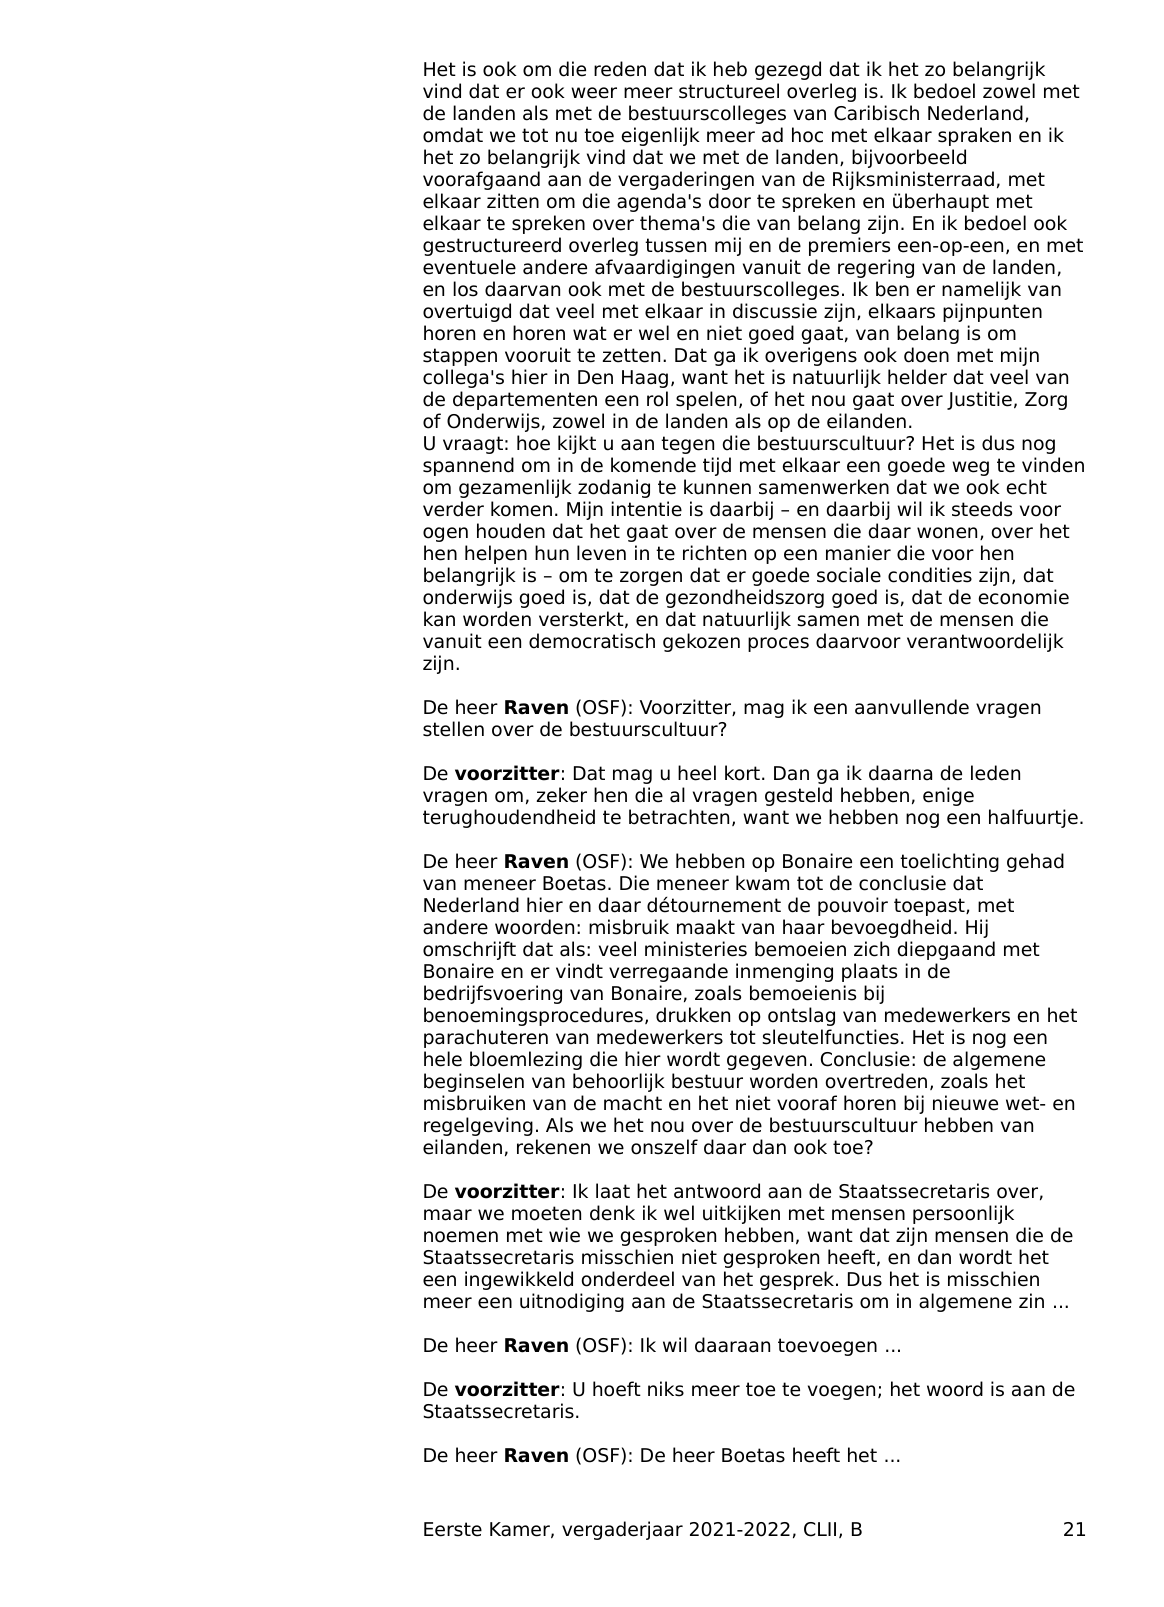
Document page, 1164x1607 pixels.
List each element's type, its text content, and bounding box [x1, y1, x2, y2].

text U vraagt: hoe kijkt u aan tegen die bestuurscultuur? Het is dus nog spannend om in de komende tijd met elkaar een goede weg te vinden om gezamenlijk zodanig te kunnen samenwerken dat we ook echt verder komen. Mijn intentie is daarbij – en daarbij wil ik steeds voor ogen houden dat het gaat over de mensen die daar wonen, over het hen helpen hun leven in te richten op een manier die voor hen belangrijk is – om te zorgen dat er goede sociale condities zijn, dat onderwijs goed is, dat de gezondheidszorg goed is, dat de economie kan worden versterkt, en dat natuurlijk samen met de mensen die vanuit een democratisch gekozen proces daarvoor verantwoordelijk zijn. [422, 433, 1087, 674]
text De voorzitter: Ik laat het antwoord aan de Staatssecretaris over, maar we moeten denk ik wel uitkijken met mensen persoonlijk noemen met wie we gesproken hebben, want dat zijn mensen die de Staatssecretaris misschien niet gesproken heeft, en dan wordt het een ingewikkeld onderdeel van het gesprek. Dus het is misschien meer een uitnodiging aan de Staatssecretaris om in algemene zin ... [422, 1181, 1087, 1313]
text Het is ook om die reden dat ik heb gezegd dat ik het zo belangrijk vind dat er ook weer meer structureel overleg is. Ik bedoel zowel met de landen als met de bestuurscolleges van Caribisch Nederland, omdat we tot nu toe eigenlijk meer ad hoc met elkaar spraken en ik het zo belangrijk vind dat we met de landen, bijvoorbeeld voorafgaand aan de vergaderingen van de Rijksministerraad, met elkaar zitten om die agenda's door te spreken en überhaupt met elkaar te spreken over thema's die van belang zijn. En ik bedoel ook gestructureerd overleg tussen mij en de premiers een-op-een, en met eventuele andere afvaardigingen vanuit de regering van de landen, en los daarvan ook met de bestuurscolleges. Ik ben er namelijk van overtuigd dat veel met elkaar in discussie zijn, elkaars pijnpunten horen en horen wat er wel en niet goed gaat, van belang is om stappen vooruit te zetten. Dat ga ik overigens ook doen met mijn collega's hier in Den Haag, want het is natuurlijk helder dat veel van de departementen een rol spelen, of het nou gaat over Justitie, Zorg of Onderwijs, zowel in de landen als op de eilanden. [422, 59, 1087, 433]
text De heer Raven (OSF): Voorzitter, mag ik een aanvullende vragen stellen over de bestuurscultuur? [422, 697, 1087, 741]
text De heer Raven (OSF): Ik wil daaraan toevoegen ... [422, 1335, 1087, 1357]
text De heer Raven (OSF): We hebben op Bonaire een toelichting gehad van meneer Boetas. Die meneer kwam tot de conclusie dat Nederland hier en daar détournement de pouvoir toepast, met andere woorden: misbruik maakt van haar bevoegdheid. Hij omschrijft dat als: veel ministeries bemoeien zich diepgaand met Bonaire en er vindt verregaande inmenging plaats in de bedrijfsvoering van Bonaire, zoals bemoeienis bij benoemingsprocedures, drukken op ontslag van medewerkers en het parachuteren van medewerkers tot sleutelfuncties. Het is nog een hele bloemlezing die hier wordt gegeven. Conclusie: de algemene beginselen van behoorlijk bestuur worden overtreden, zoals het misbruiken van de macht en het niet vooraf horen bij nieuwe wet- en regelgeving. Als we het nou over de bestuurscultuur hebben van eilanden, rekenen we onszelf daar dan ook toe? [422, 851, 1087, 1159]
text De voorzitter: Dat mag u heel kort. Dan ga ik daarna de leden vragen om, zeker hen die al vragen gesteld hebben, enige terughoudendheid te betrachten, want we hebben nog een halfuurtje. [422, 763, 1087, 829]
text De voorzitter: U hoeft niks meer toe te voegen; het woord is aan de Staatssecretaris. [422, 1379, 1087, 1423]
text De heer Raven (OSF): De heer Boetas heeft het ... [422, 1445, 1087, 1467]
